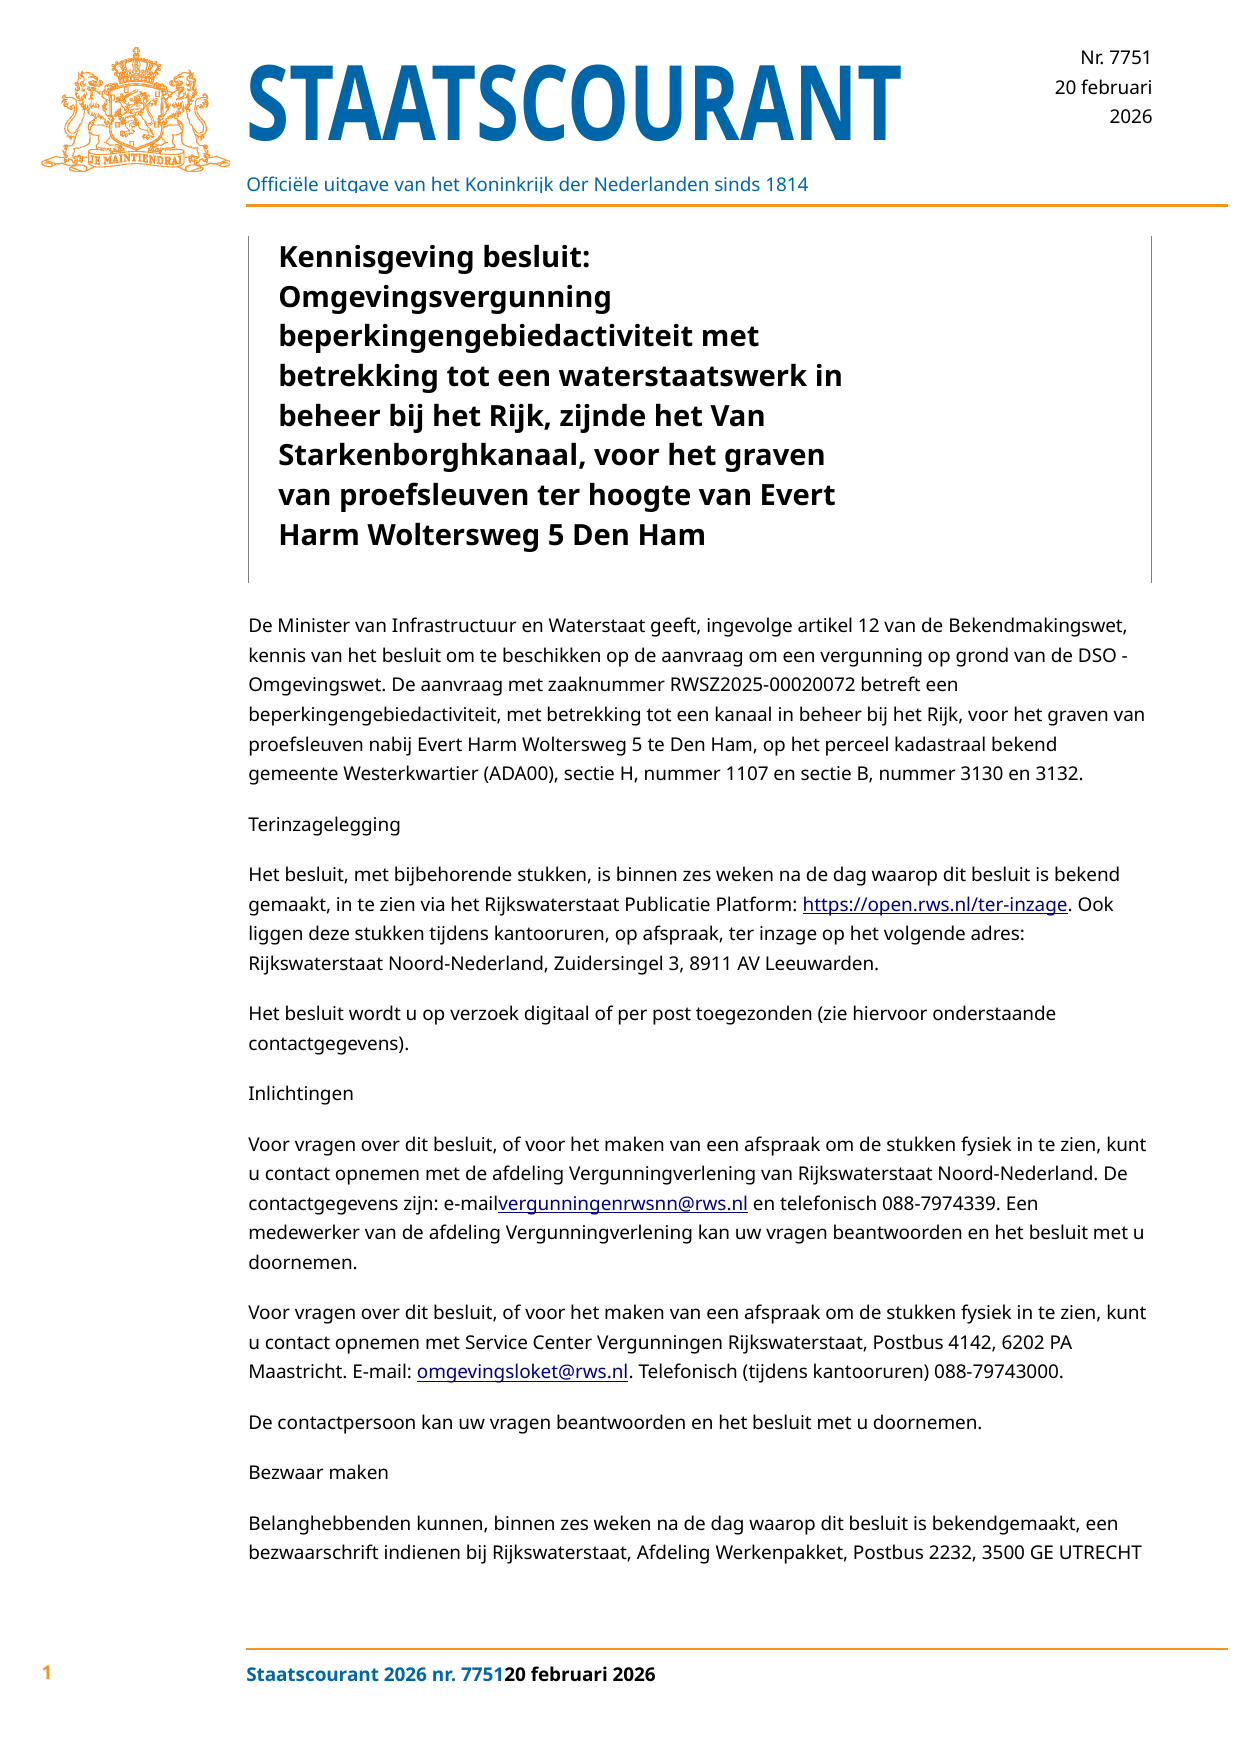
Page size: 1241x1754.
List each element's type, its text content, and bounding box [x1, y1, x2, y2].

table_header Kennisgeving besluit: Omgevingsvergunning beperkingengebiedactiviteit met betrekking tot een waterstaatswerk in beheer bij het Rijk, zijnde het Van Starkenborghkanaal, voor het graven van proefsleuven ter hoogte van Evert Harm Woltersweg 5 Den Ham [249, 236, 850, 583]
text De contactpersoon kan uw vragen beantwoorden en het besluit met u doornemen. [248, 1409, 1152, 1435]
text Bezwaar maken [248, 1459, 1152, 1485]
picture [912, 236, 1090, 414]
text Inlichtingen [248, 1080, 1152, 1106]
text Het besluit, met bijbehorende stukken, is binnen zes weken na de dag waarop dit besluit is bekend gemaakt, in te zien via het Rijkswaterstaat Publicatie Platform: https://open.rws.nl/ter-inzage. Ook liggen deze stukken tijdens kantooruren, op afspraak, ter inzage op het volgende adres: Rijkswaterstaat Noord-Nederland, Zuidersingel 3, 8911 AV Leeuwarden. [248, 861, 1152, 976]
text Belanghebbenden kunnen, binnen zes weken na de dag waarop dit besluit is bekendgemaakt, een bezwaarschrift indienen bij Rijkswaterstaat, Afdeling Werkenpakket, Postbus 2232, 3500 GE UTRECHT [248, 1510, 1152, 1565]
picture [41, 47, 231, 172]
table_header [850, 236, 912, 413]
table_header [850, 414, 1151, 583]
text Terinzagelegging [248, 811, 1152, 836]
table_header [1090, 236, 1151, 413]
text Voor vragen over dit besluit, of voor het maken van een afspraak om de stukken fysiek in te zien, kunt u contact opnemen met Service Center Vergunningen Rijkswaterstaat, Postbus 4142, 6202 PA Maastricht. E-mail: omgevingsloket@rws.nl. Telefonisch (tijdens kantooruren) 088-79743000. [248, 1299, 1152, 1384]
text De Minister van Infrastructuur en Waterstaat geeft, ingevolge artikel 12 van de Bekendmakingswet, kennis van het besluit om te beschikken op de aanvraag om een vergunning op grond van de DSO - Omgevingswet. De aanvraag met zaaknummer RWSZ2025-00020072 betreft een beperkingengebiedactiviteit, met betrekking tot een kanaal in beheer bij het Rijk, voor het graven van proefsleuven nabij Evert Harm Woltersweg 5 te Den Ham, op het perceel kadastraal bekend gemeente Westerkwartier (ADA00), sectie H, nummer 1107 en sectie B, nummer 3130 en 3132. [248, 612, 1152, 786]
text Het besluit wordt u op verzoek digitaal of per post toegezonden (zie hiervoor onderstaande contactgegevens). [248, 1000, 1152, 1056]
text Voor vragen over dit besluit, of voor het maken van een afspraak om de stukken fysiek in te zien, kunt u contact opnemen met de afdeling Vergunningverlening van Rijkswaterstaat Noord-Nederland. De contactgegevens zijn: e-mailvergunningenrwsnn@rws.nl en telefonisch 088-7974339. Een medewerker van de afdeling Vergunningverlening kan uw vragen beantwoorden en het besluit met u doornemen. [248, 1131, 1152, 1275]
